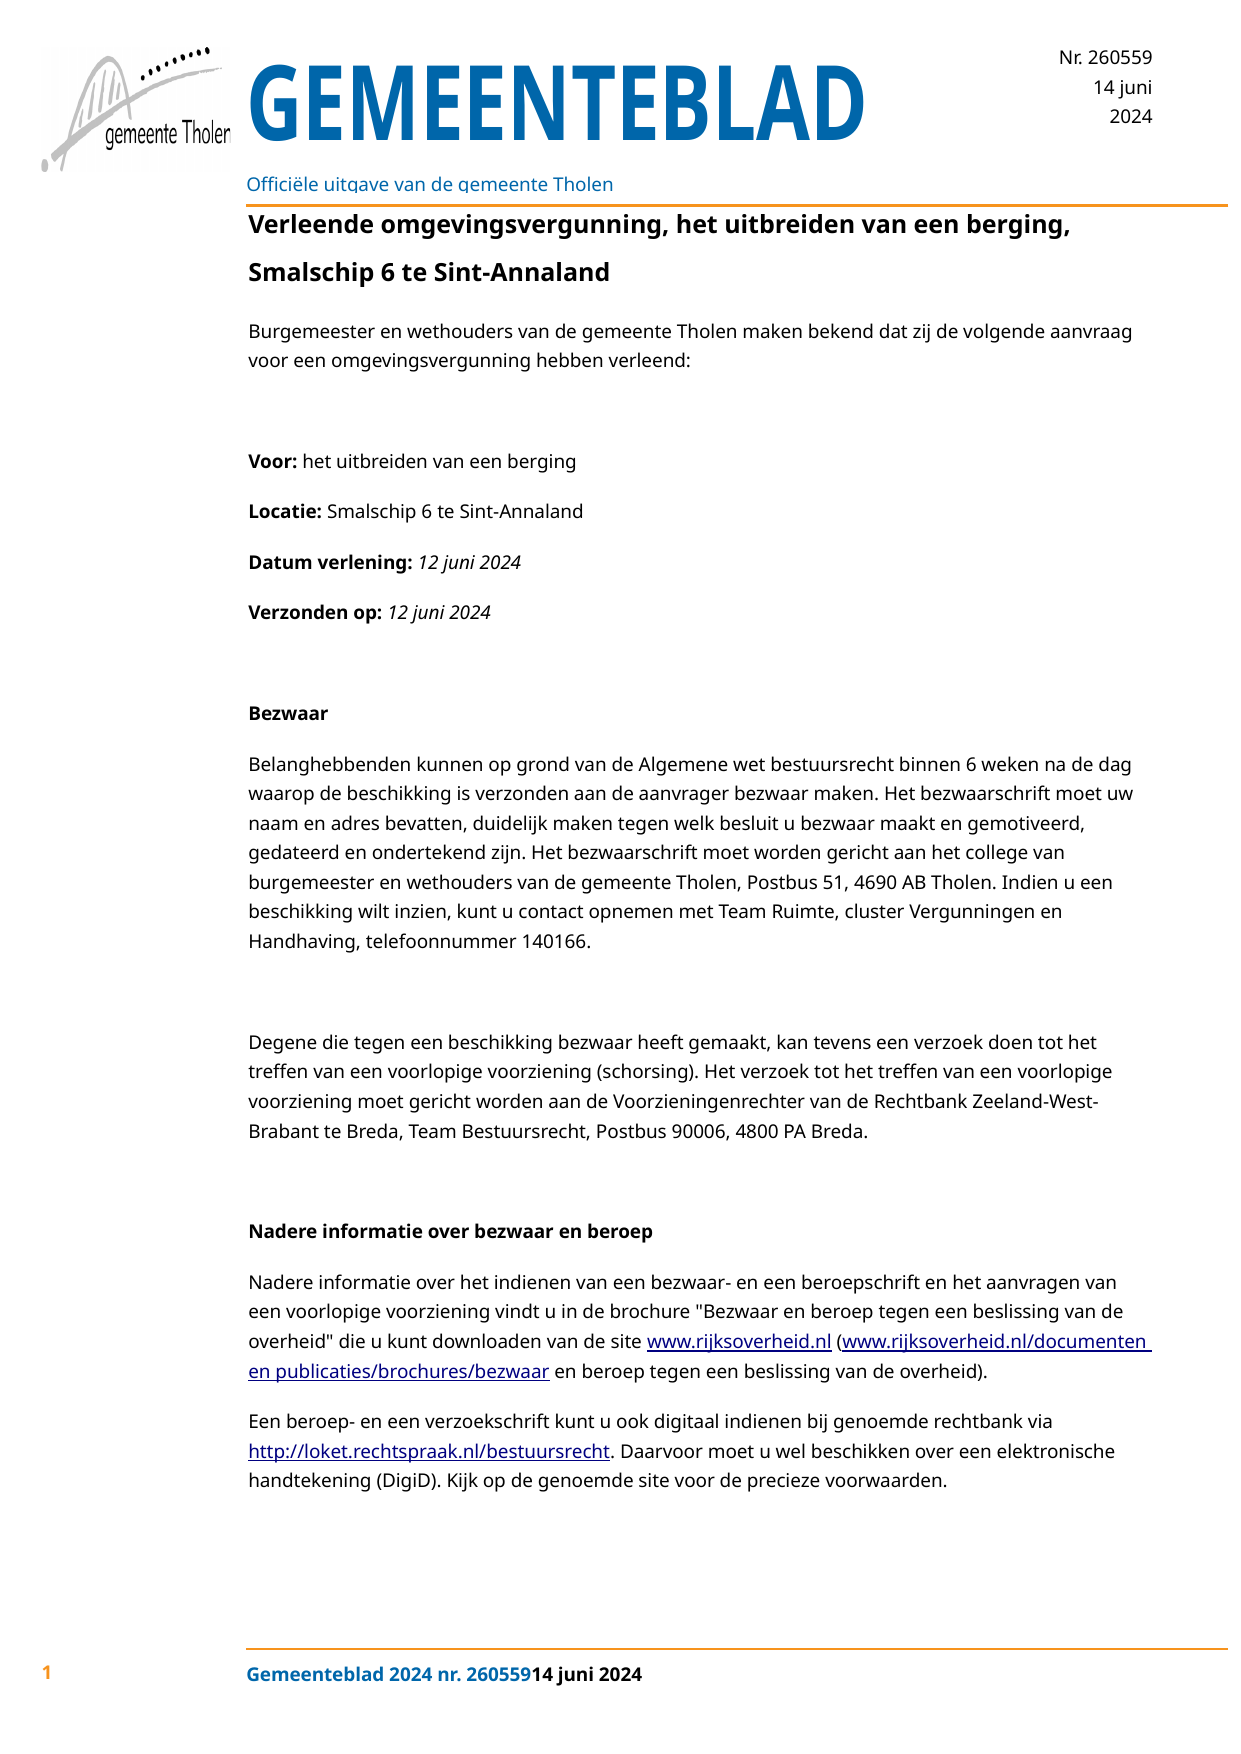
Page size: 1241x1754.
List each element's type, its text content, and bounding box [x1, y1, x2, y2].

text Locatie: Smalschip 6 te Sint-Annaland [248, 499, 1152, 524]
text Nadere informatie over bezwaar en beroep [248, 1219, 1152, 1244]
text Bezwaar [248, 700, 1152, 726]
text Degene die tegen een beschikking bezwaar heeft gemaakt, kan tevens een verzoek doen tot het treffen van een voorlopige voorziening (schorsing). Het verzoek tot het treffen van een voorlopige voorziening moet gericht worden aan de Voorzieningenrechter van de Rechtbank Zeeland-West-Brabant te Breda, Team Bestuursrecht, Postbus 90006, 4800 PA Breda. [248, 1029, 1152, 1144]
text Datum verlening: 12 juni 2024 [248, 549, 1152, 575]
text Voor: het uitbreiden van een berging [248, 448, 1152, 474]
text Nadere informatie over het indienen van een bezwaar- en een beroepschrift en het aanvragen van een voorlopige voorziening vindt u in de brochure "Bezwaar en beroep tegen een beslissing van de overheid" die u kunt downloaden van de site www.rijksoverheid.nl (www.rijksoverheid.nl/documenten en publicaties/brochures/bezwaar en beroep tegen een beslissing van de overheid). [248, 1269, 1152, 1384]
picture [41, 47, 231, 172]
text Burgemeester en wethouders van de gemeente Tholen maken bekend dat zij de volgende aanvraag voor een omgevingsvergunning hebben verleend: [248, 318, 1152, 373]
text Een beroep- en een verzoekschrift kunt u ook digitaal indienen bij genoemde rechtbank via http://loket.rechtspraak.nl/bestuursrecht. Daarvoor moet u wel beschikken over een elektronische handtekening (DigiD). Kijk op de genoemde site voor de precieze voorwaarden. [248, 1408, 1152, 1493]
text Verleende omgevingsvergunning, het uitbreiden van een berging, Smalschip 6 te Sint-Annaland [248, 207, 1152, 288]
text Verzonden op: 12 juni 2024 [248, 599, 1152, 625]
text Belanghebbenden kunnen op grond van de Algemene wet bestuursrecht binnen 6 weken na de dag waarop de beschikking is verzonden aan de aanvrager bezwaar maken. Het bezwaarschrift moet uw naam en adres bevatten, duidelijk maken tegen welk besluit u bezwaar maakt en gemotiveerd, gedateerd en ondertekend zijn. Het bezwaarschrift moet worden gericht aan het college van burgemeester en wethouders van de gemeente Tholen, Postbus 51, 4690 AB Tholen. Indien u een beschikking wilt inzien, kunt u contact opnemen met Team Ruimte, cluster Vergunningen en Handhaving, telefoonnummer 140166. [248, 751, 1152, 954]
